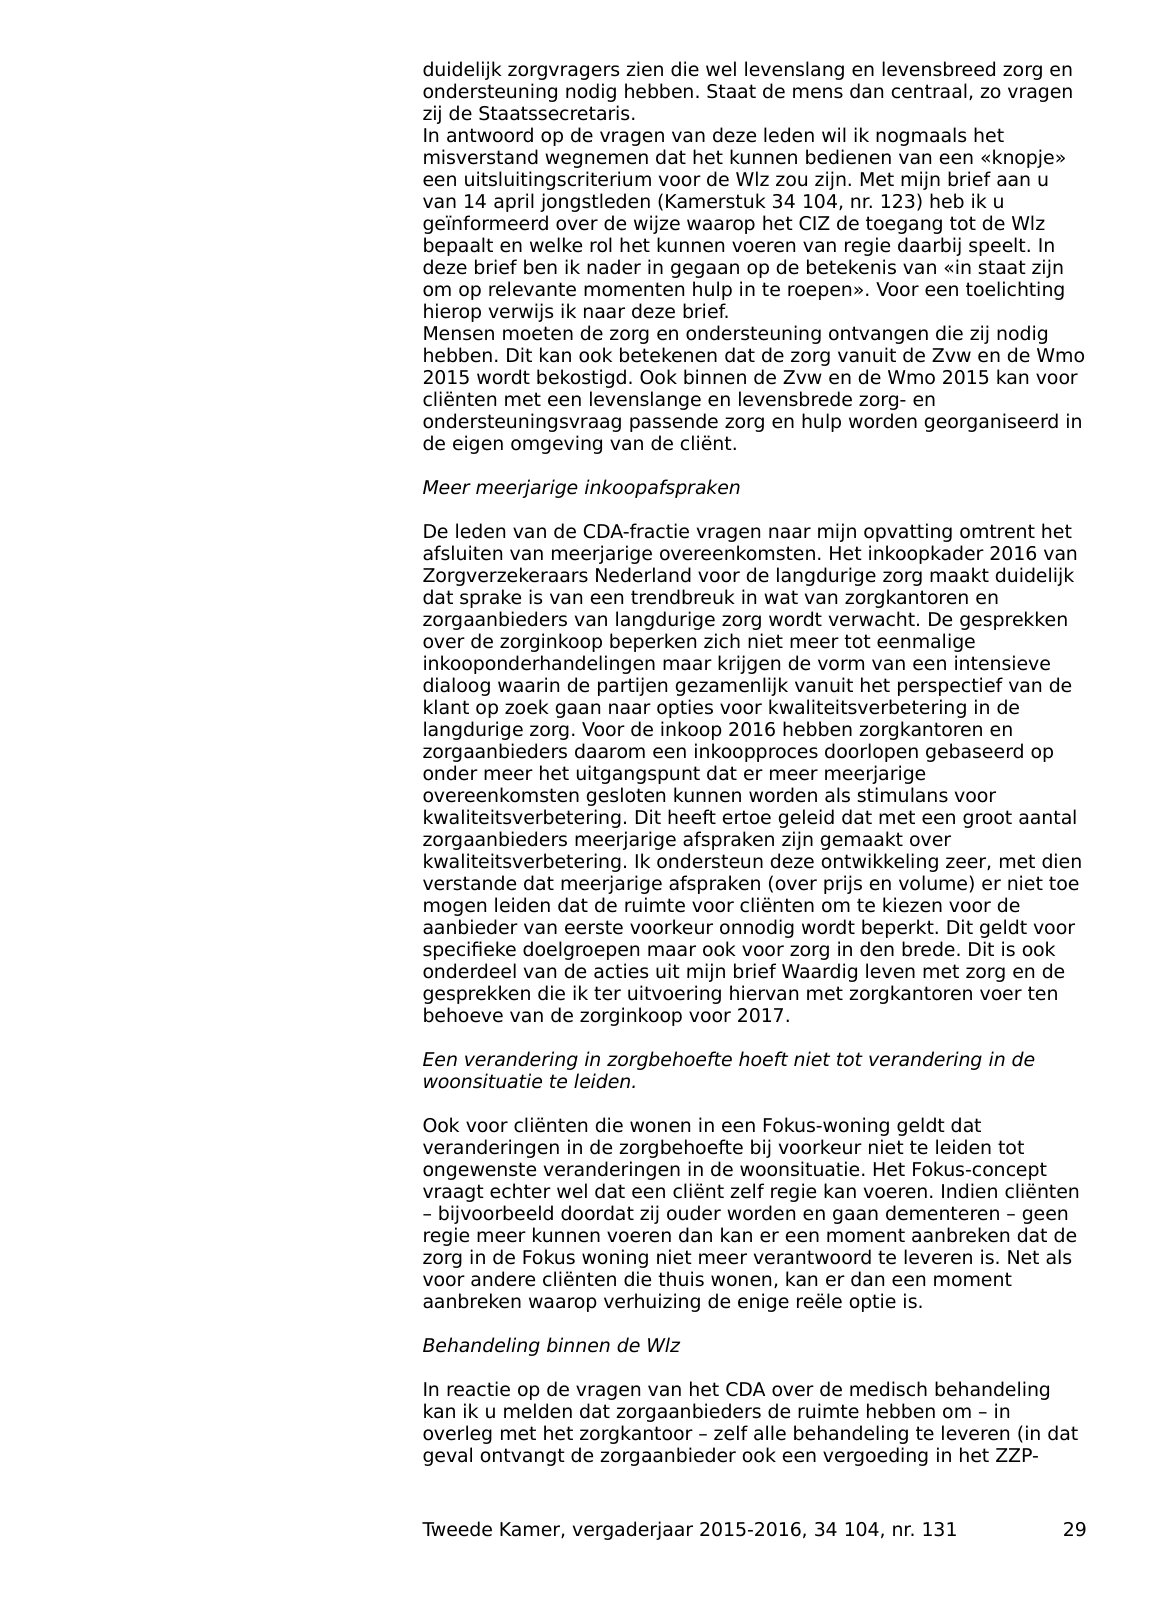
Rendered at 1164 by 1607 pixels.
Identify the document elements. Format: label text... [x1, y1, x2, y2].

text Ook voor cliënten die wonen in een Fokus-woning geldt dat veranderingen in de zorgbehoefte bij voorkeur niet te leiden tot ongewenste veranderingen in de woonsituatie. Het Fokus-concept vraagt echter wel dat een cliënt zelf regie kan voeren. Indien cliënten – bijvoorbeeld doordat zij ouder worden en gaan dementeren – geen regie meer kunnen voeren dan kan er een moment aanbreken dat de zorg in de Fokus woning niet meer verantwoord te leveren is. Net als voor andere cliënten die thuis wonen, kan er dan een moment aanbreken waarop verhuizing de enige reële optie is. [422, 1115, 1087, 1313]
text De leden van de CDA-fractie vragen naar mijn opvatting omtrent het afsluiten van meerjarige overeenkomsten. Het inkoopkader 2016 van Zorgverzekeraars Nederland voor de langdurige zorg maakt duidelijk dat sprake is van een trendbreuk in wat van zorgkantoren en zorgaanbieders van langdurige zorg wordt verwacht. De gesprekken over de zorginkoop beperken zich niet meer tot eenmalige inkooponderhandelingen maar krijgen de vorm van een intensieve dialoog waarin de partijen gezamenlijk vanuit het perspectief van de klant op zoek gaan naar opties voor kwaliteitsverbetering in de langdurige zorg. Voor de inkoop 2016 hebben zorgkantoren en zorgaanbieders daarom een inkoopproces doorlopen gebaseerd op onder meer het uitgangspunt dat er meer meerjarige overeenkomsten gesloten kunnen worden als stimulans voor kwaliteitsverbetering. Dit heeft ertoe geleid dat met een groot aantal zorgaanbieders meerjarige afspraken zijn gemaakt over kwaliteitsverbetering. Ik ondersteun deze ontwikkeling zeer, met dien verstande dat meerjarige afspraken (over prijs en volume) er niet toe mogen leiden dat de ruimte voor cliënten om te kiezen voor de aanbieder van eerste voorkeur onnodig wordt beperkt. Dit geldt voor specifieke doelgroepen maar ook voor zorg in den brede. Dit is ook onderdeel van de acties uit mijn brief Waardig leven met zorg en de gesprekken die ik ter uitvoering hiervan met zorgkantoren voer ten behoeve van de zorginkoop voor 2017. [422, 521, 1087, 1027]
text Mensen moeten de zorg en ondersteuning ontvangen die zij nodig hebben. Dit kan ook betekenen dat de zorg vanuit de Zvw en de Wmo 2015 wordt bekostigd. Ook binnen de Zvw en de Wmo 2015 kan voor cliënten met een levenslange en levensbrede zorg- en ondersteuningsvraag passende zorg en hulp worden georganiseerd in de eigen omgeving van de cliënt. [422, 323, 1087, 455]
subtitle Meer meerjarige inkoopafspraken [422, 477, 1087, 499]
subtitle Behandeling binnen de Wlz [422, 1335, 1087, 1357]
subtitle Een verandering in zorgbehoefte hoeft niet tot verandering in de woonsituatie te leiden. [422, 1049, 1087, 1093]
text duidelijk zorgvragers zien die wel levenslang en levensbreed zorg en ondersteuning nodig hebben. Staat de mens dan centraal, zo vragen zij de Staatssecretaris. [422, 59, 1087, 125]
text In reactie op de vragen van het CDA over de medisch behandeling kan ik u melden dat zorgaanbieders de ruimte hebben om – in overleg met het zorgkantoor – zelf alle behandeling te leveren (in dat geval ontvangt de zorgaanbieder ook een vergoeding in het ZZP- [422, 1379, 1087, 1467]
text In antwoord op de vragen van deze leden wil ik nogmaals het misverstand wegnemen dat het kunnen bedienen van een «knopje» een uitsluitingscriterium voor de Wlz zou zijn. Met mijn brief aan u van 14 april jongstleden (Kamerstuk 34 104, nr. 123) heb ik u geïnformeerd over de wijze waarop het CIZ de toegang tot de Wlz bepaalt en welke rol het kunnen voeren van regie daarbij speelt. In deze brief ben ik nader in gegaan op de betekenis van «in staat zijn om op relevante momenten hulp in te roepen». Voor een toelichting hierop verwijs ik naar deze brief. [422, 125, 1087, 323]
